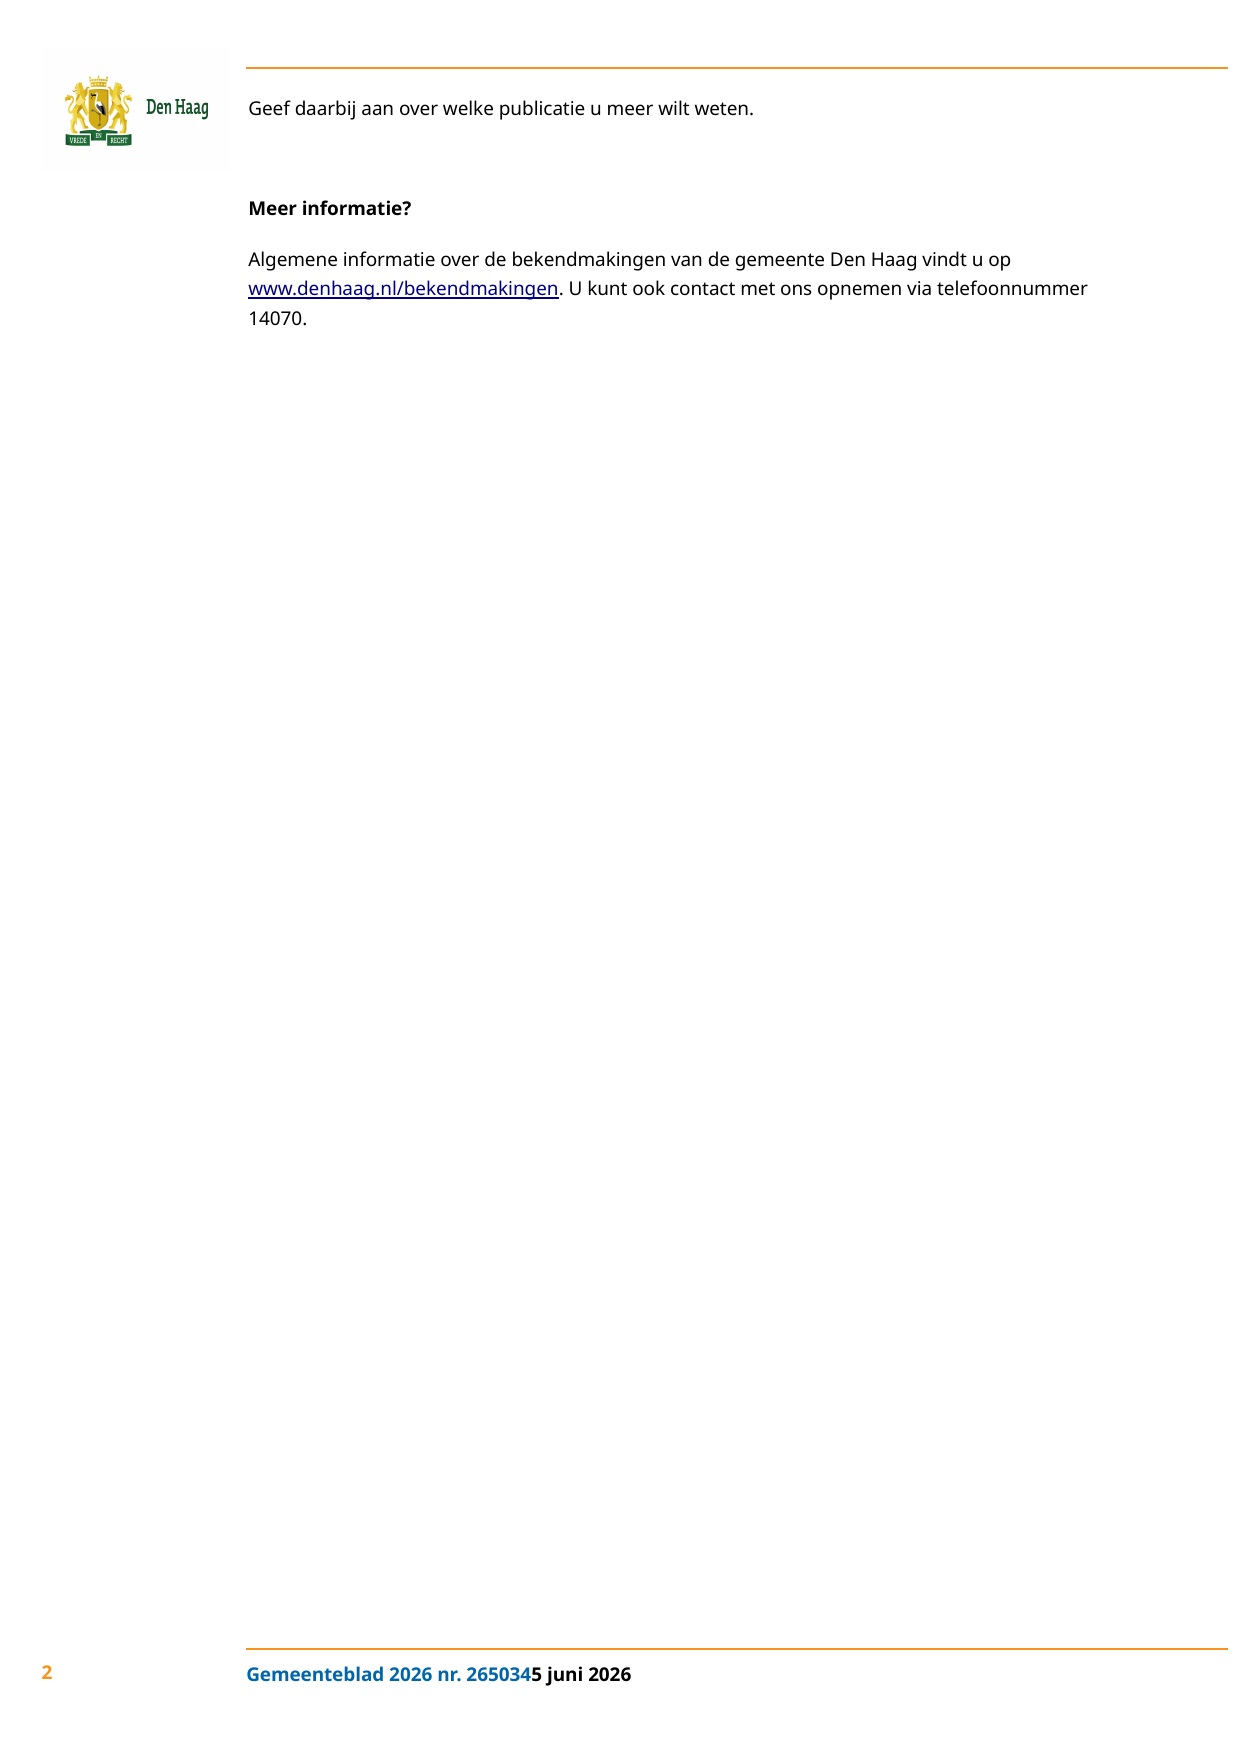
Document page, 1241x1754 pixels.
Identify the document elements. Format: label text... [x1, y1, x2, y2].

text Algemene informatie over de bekendmakingen van de gemeente Den Haag vindt u op www.denhaag.nl/bekendmakingen. U kunt ook contact met ons opnemen via telefoonnummer 14070. [248, 246, 1152, 331]
text Geef daarbij aan over welke publicatie u meer wilt weten. [248, 95, 1152, 121]
picture [41, 47, 231, 172]
text Meer informatie? [248, 196, 1152, 221]
